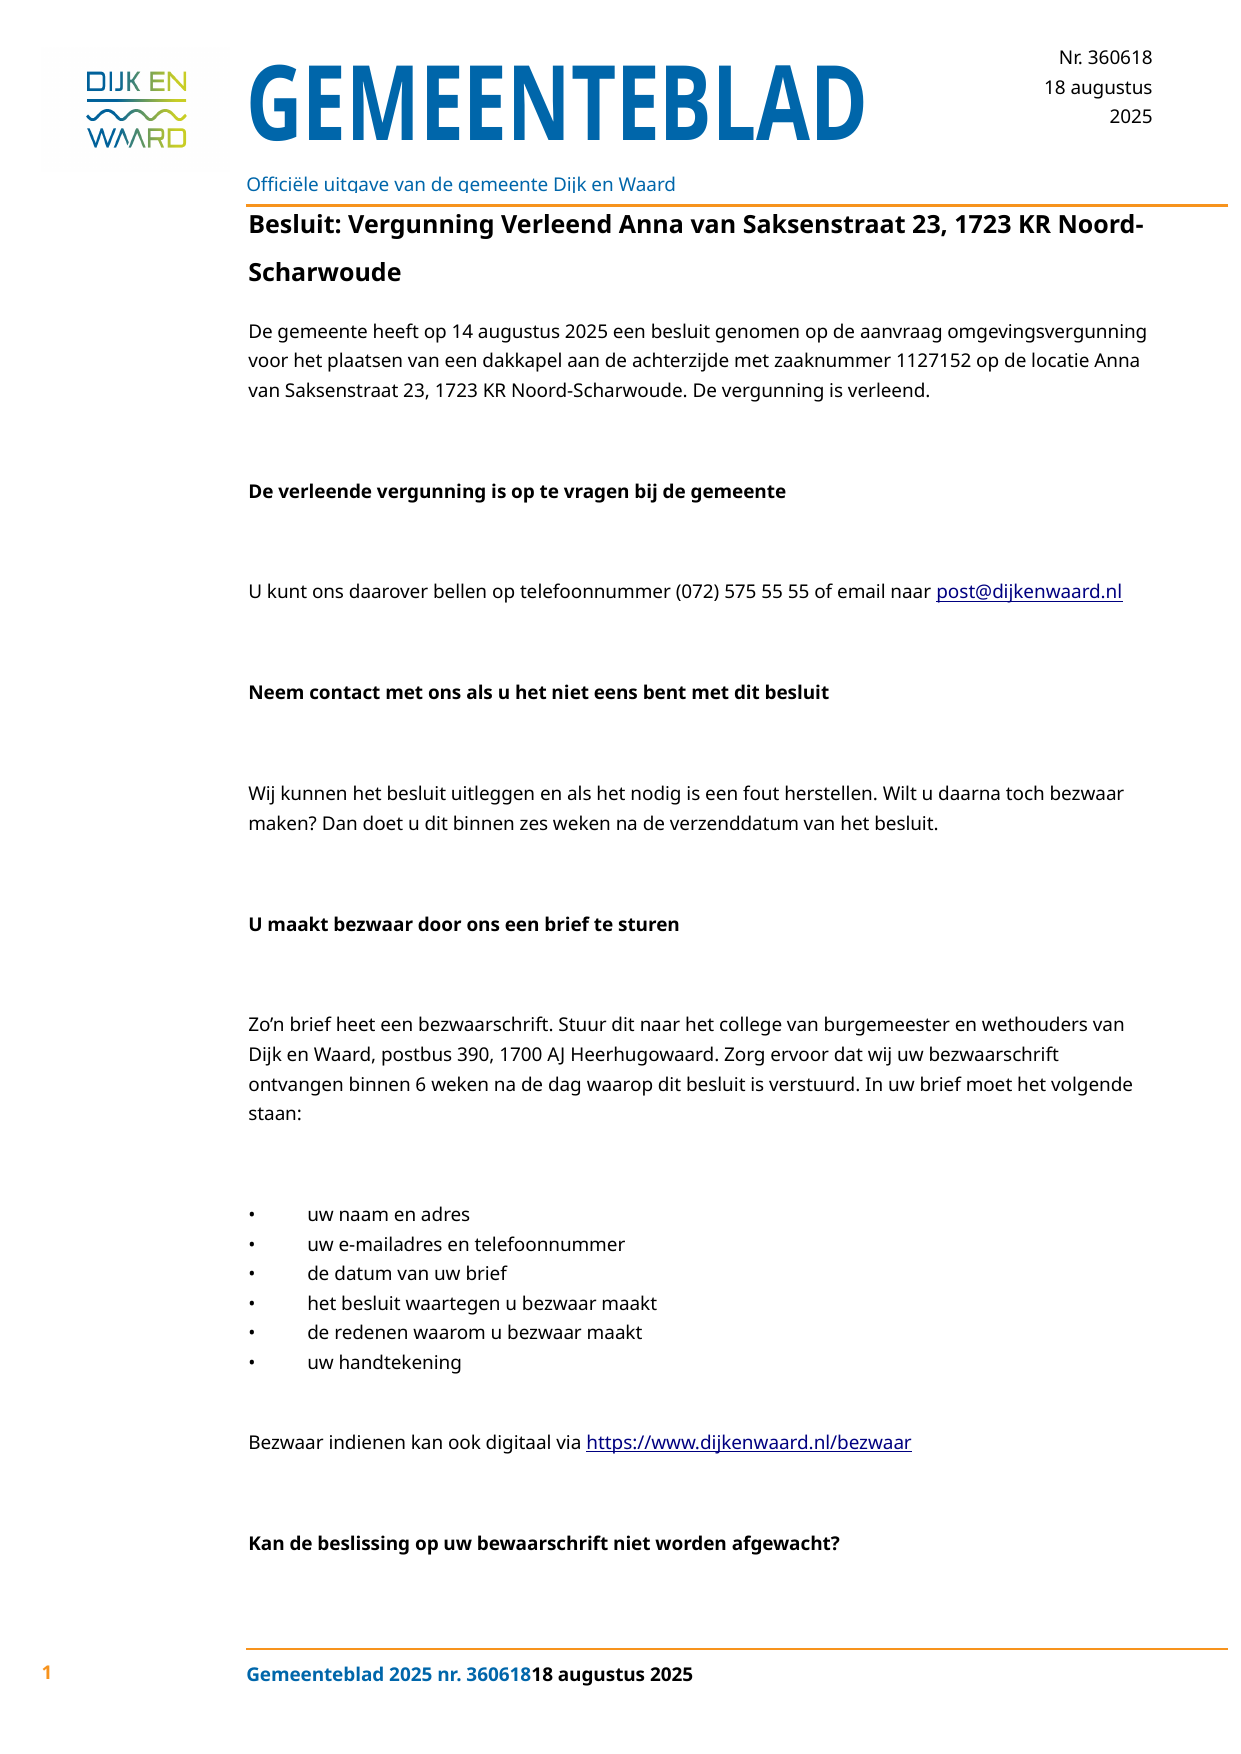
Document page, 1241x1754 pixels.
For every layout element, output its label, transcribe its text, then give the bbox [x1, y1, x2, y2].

text Besluit: Vergunning Verleend Anna van Saksenstraat 23, 1723 KR Noord-Scharwoude [248, 207, 1152, 288]
text Bezwaar indienen kan ook digitaal via https://www.dijkenwaard.nl/bezwaar [248, 1429, 1152, 1455]
list uw naam en adres [248, 1201, 1152, 1227]
list uw e-mailadres en telefoonnummer [248, 1231, 1152, 1257]
text Kan de beslissing op uw bewaarschrift niet worden afgewacht? [248, 1530, 1152, 1556]
text Wij kunnen het besluit uitleggen en als het nodig is een fout herstellen. Wilt u daarna toch bezwaar maken? Dan doet u dit binnen zes weken na de verzenddatum van het besluit. [248, 780, 1152, 836]
text De verleende vergunning is op te vragen bij de gemeente [248, 478, 1152, 504]
picture [41, 47, 231, 172]
text Zo’n brief heet een bezwaarschrift. Stuur dit naar het college van burgemeester en wethouders van Dijk en Waard, postbus 390, 1700 AJ Heerhugowaard. Zorg ervoor dat wij uw bezwaarschrift ontvangen binnen 6 weken na de dag waarop dit besluit is verstuurd. In uw brief moet het volgende staan: [248, 1012, 1152, 1126]
list de datum van uw brief [248, 1260, 1152, 1286]
text U maakt bezwaar door ons een brief te sturen [248, 911, 1152, 937]
list de redenen waarom u bezwaar maakt [248, 1319, 1152, 1345]
list uw handtekening [248, 1349, 1152, 1375]
text De gemeente heeft op 14 augustus 2025 een besluit genomen op de aanvraag omgevingsvergunning voor het plaatsen van een dakkapel aan de achterzijde met zaaknummer 1127152 op de locatie Anna van Saksenstraat 23, 1723 KR Noord-Scharwoude. De vergunning is verleend. [248, 318, 1152, 403]
list het besluit waartegen u bezwaar maakt [248, 1290, 1152, 1316]
text Neem contact met ons als u het niet eens bent met dit besluit [248, 679, 1152, 705]
text U kunt ons daarover bellen op telefoonnummer (072) 575 55 55 of email naar post@dijkenwaard.nl [248, 579, 1152, 604]
